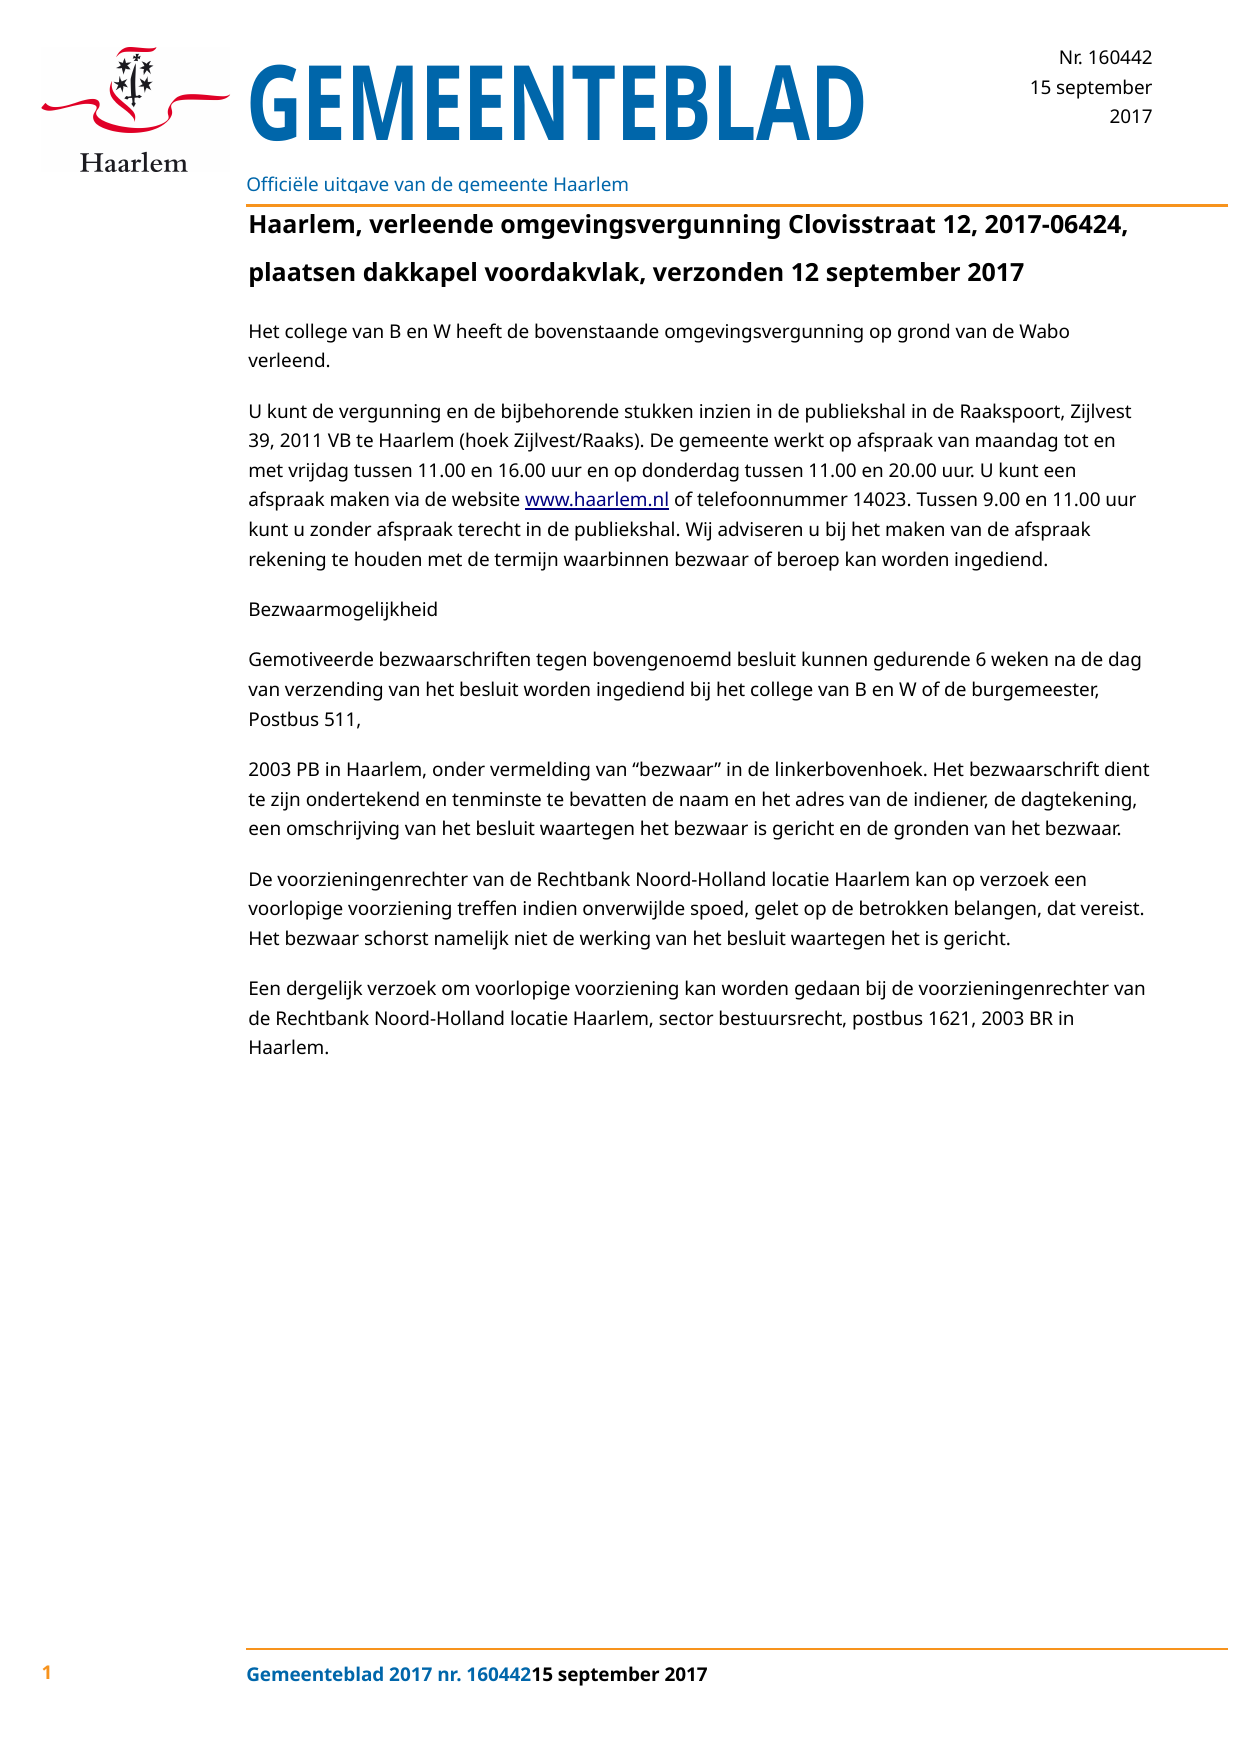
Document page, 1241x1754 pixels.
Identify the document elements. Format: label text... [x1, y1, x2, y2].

picture [41, 47, 231, 172]
text Haarlem, verleende omgevingsvergunning Clovisstraat 12, 2017-06424, plaatsen dakkapel voordakvlak, verzonden 12 september 2017 [248, 207, 1152, 288]
text Een dergelijk verzoek om voorlopige voorziening kan worden gedaan bij de voorzieningenrechter van de Rechtbank Noord-Holland locatie Haarlem, sector bestuursrecht, postbus 1621, 2003 BR in Haarlem. [248, 975, 1152, 1060]
text U kunt de vergunning en de bijbehorende stukken inzien in de publiekshal in de Raakspoort, Zijlvest 39, 2011 VB te Haarlem (hoek Zijlvest/Raaks). De gemeente werkt op afspraak van maandag tot en met vrijdag tussen 11.00 en 16.00 uur en op donderdag tussen 11.00 en 20.00 uur. U kunt een afspraak maken via de website www.haarlem.nl of telefoonnummer 14023. Tussen 9.00 en 11.00 uur kunt u zonder afspraak terecht in de publiekshal. Wij adviseren u bij het maken van de afspraak rekening te houden met de termijn waarbinnen bezwaar of beroep kan worden ingediend. [248, 398, 1152, 572]
text Het college van B en W heeft de bovenstaande omgevingsvergunning op grond van de Wabo verleend. [248, 318, 1152, 373]
text Bezwaarmogelijkheid [248, 596, 1152, 622]
text 2003 PB in Haarlem, onder vermelding van “bezwaar” in de linkerbovenhoek. Het bezwaarschrift dient te zijn ondertekend en tenminste te bevatten de naam en het adres van de indiener, de dagtekening, een omschrijving van het besluit waartegen het bezwaar is gericht en de gronden van het bezwaar. [248, 756, 1152, 841]
text Gemotiveerde bezwaarschriften tegen bovengenoemd besluit kunnen gedurende 6 weken na de dag van verzending van het besluit worden ingediend bij het college van B en W of de burgemeester, Postbus 511, [248, 647, 1152, 732]
text De voorzieningenrechter van de Rechtbank Noord-Holland locatie Haarlem kan op verzoek een voorlopige voorziening treffen indien onverwijlde spoed, gelet op de betrokken belangen, dat vereist. Het bezwaar schorst namelijk niet de werking van het besluit waartegen het is gericht. [248, 866, 1152, 951]
